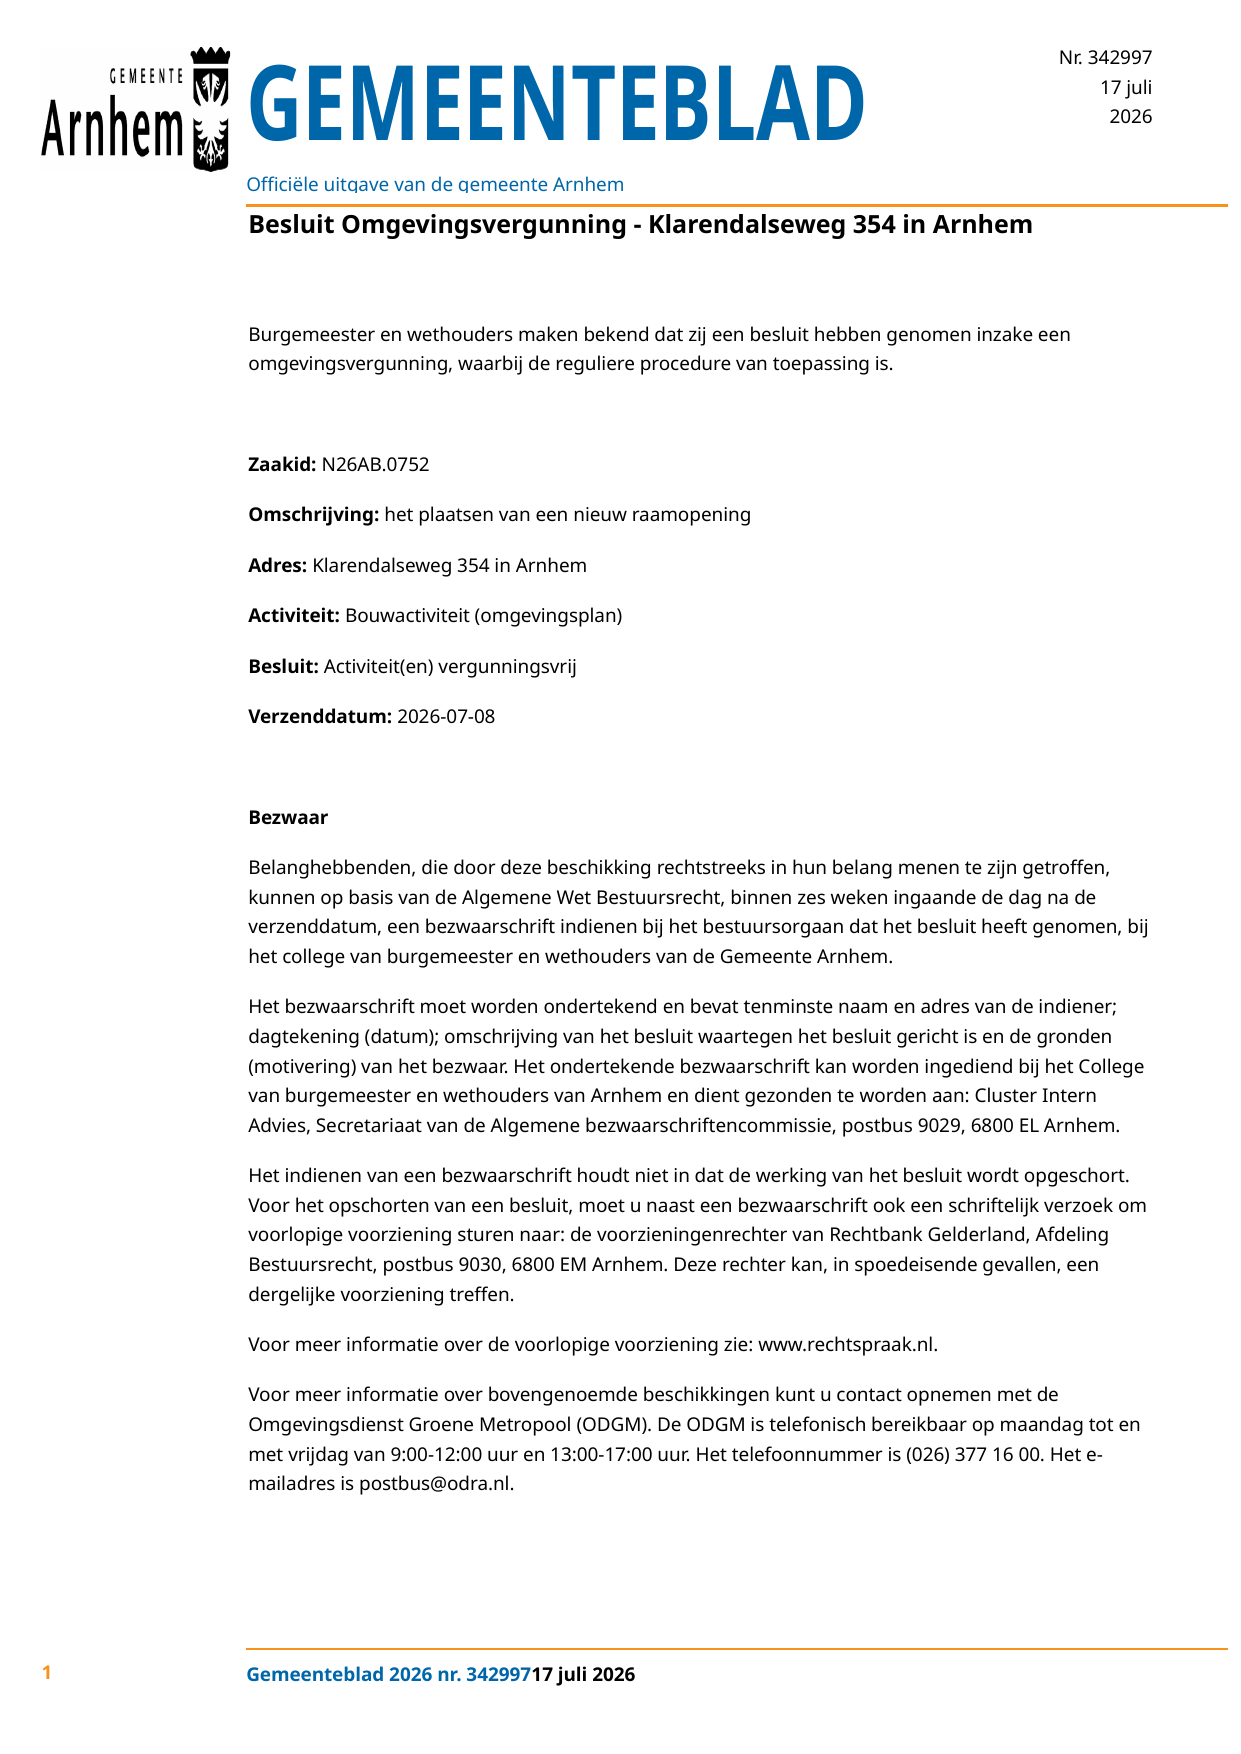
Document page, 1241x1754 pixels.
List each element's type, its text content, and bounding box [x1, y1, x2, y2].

picture [41, 47, 231, 172]
text Burgemeester en wethouders maken bekend dat zij een besluit hebben genomen inzake een omgevingsvergunning, waarbij de reguliere procedure van toepassing is. [248, 321, 1152, 376]
text Besluit: Activiteit(en) vergunningsvrij [248, 653, 1152, 678]
text Besluit Omgevingsvergunning - Klarendalseweg 354 in Arnhem [248, 207, 1152, 241]
text Bezwaar [248, 804, 1152, 830]
text Voor meer informatie over bovengenoemde beschikkingen kunt u contact opnemen met de Omgevingsdienst Groene Metropool (ODGM). De ODGM is telefonisch bereikbaar op maandag tot en met vrijdag van 9:00-12:00 uur en 13:00-17:00 uur. Het telefoonnummer is (026) 377 16 00. Het e-mailadres is postbus@odra.nl. [248, 1382, 1152, 1496]
text Omschrijving: het plaatsen van een nieuw raamopening [248, 502, 1152, 527]
text Activiteit: Bouwactiviteit (omgevingsplan) [248, 602, 1152, 628]
text Verzenddatum: 2026-07-08 [248, 703, 1152, 729]
text Het bezwaarschrift moet worden ondertekend en bevat tenminste naam en adres van de indiener; dagtekening (datum); omschrijving van het besluit waartegen het besluit gericht is en de gronden (motivering) van het bezwaar. Het ondertekende bezwaarschrift kan worden ingediend bij het College van burgemeester en wethouders van Arnhem en dient gezonden te worden aan: Cluster Intern Advies, Secretariaat van de Algemene bezwaarschriftencommissie, postbus 9029, 6800 EL Arnhem. [248, 994, 1152, 1138]
text Zaakid: N26AB.0752 [248, 451, 1152, 477]
text Voor meer informatie over de voorlopige voorziening zie: www.rechtspraak.nl. [248, 1331, 1152, 1357]
text Het indienen van een bezwaarschrift houdt niet in dat de werking van het besluit wordt opgeschort. Voor het opschorten van een besluit, moet u naast een bezwaarschrift ook een schriftelijk verzoek om voorlopige voorziening sturen naar: de voorzieningenrechter van Rechtbank Gelderland, Afdeling Bestuursrecht, postbus 9030, 6800 EM Arnhem. Deze rechter kan, in spoedeisende gevallen, een dergelijke voorziening treffen. [248, 1162, 1152, 1306]
text Adres: Klarendalseweg 354 in Arnhem [248, 552, 1152, 578]
text Belanghebbenden, die door deze beschikking rechtstreeks in hun belang menen te zijn getroffen, kunnen op basis van de Algemene Wet Bestuursrecht, binnen zes weken ingaande de dag na de verzenddatum, een bezwaarschrift indienen bij het bestuursorgaan dat het besluit heeft genomen, bij het college van burgemeester en wethouders van de Gemeente Arnhem. [248, 854, 1152, 969]
